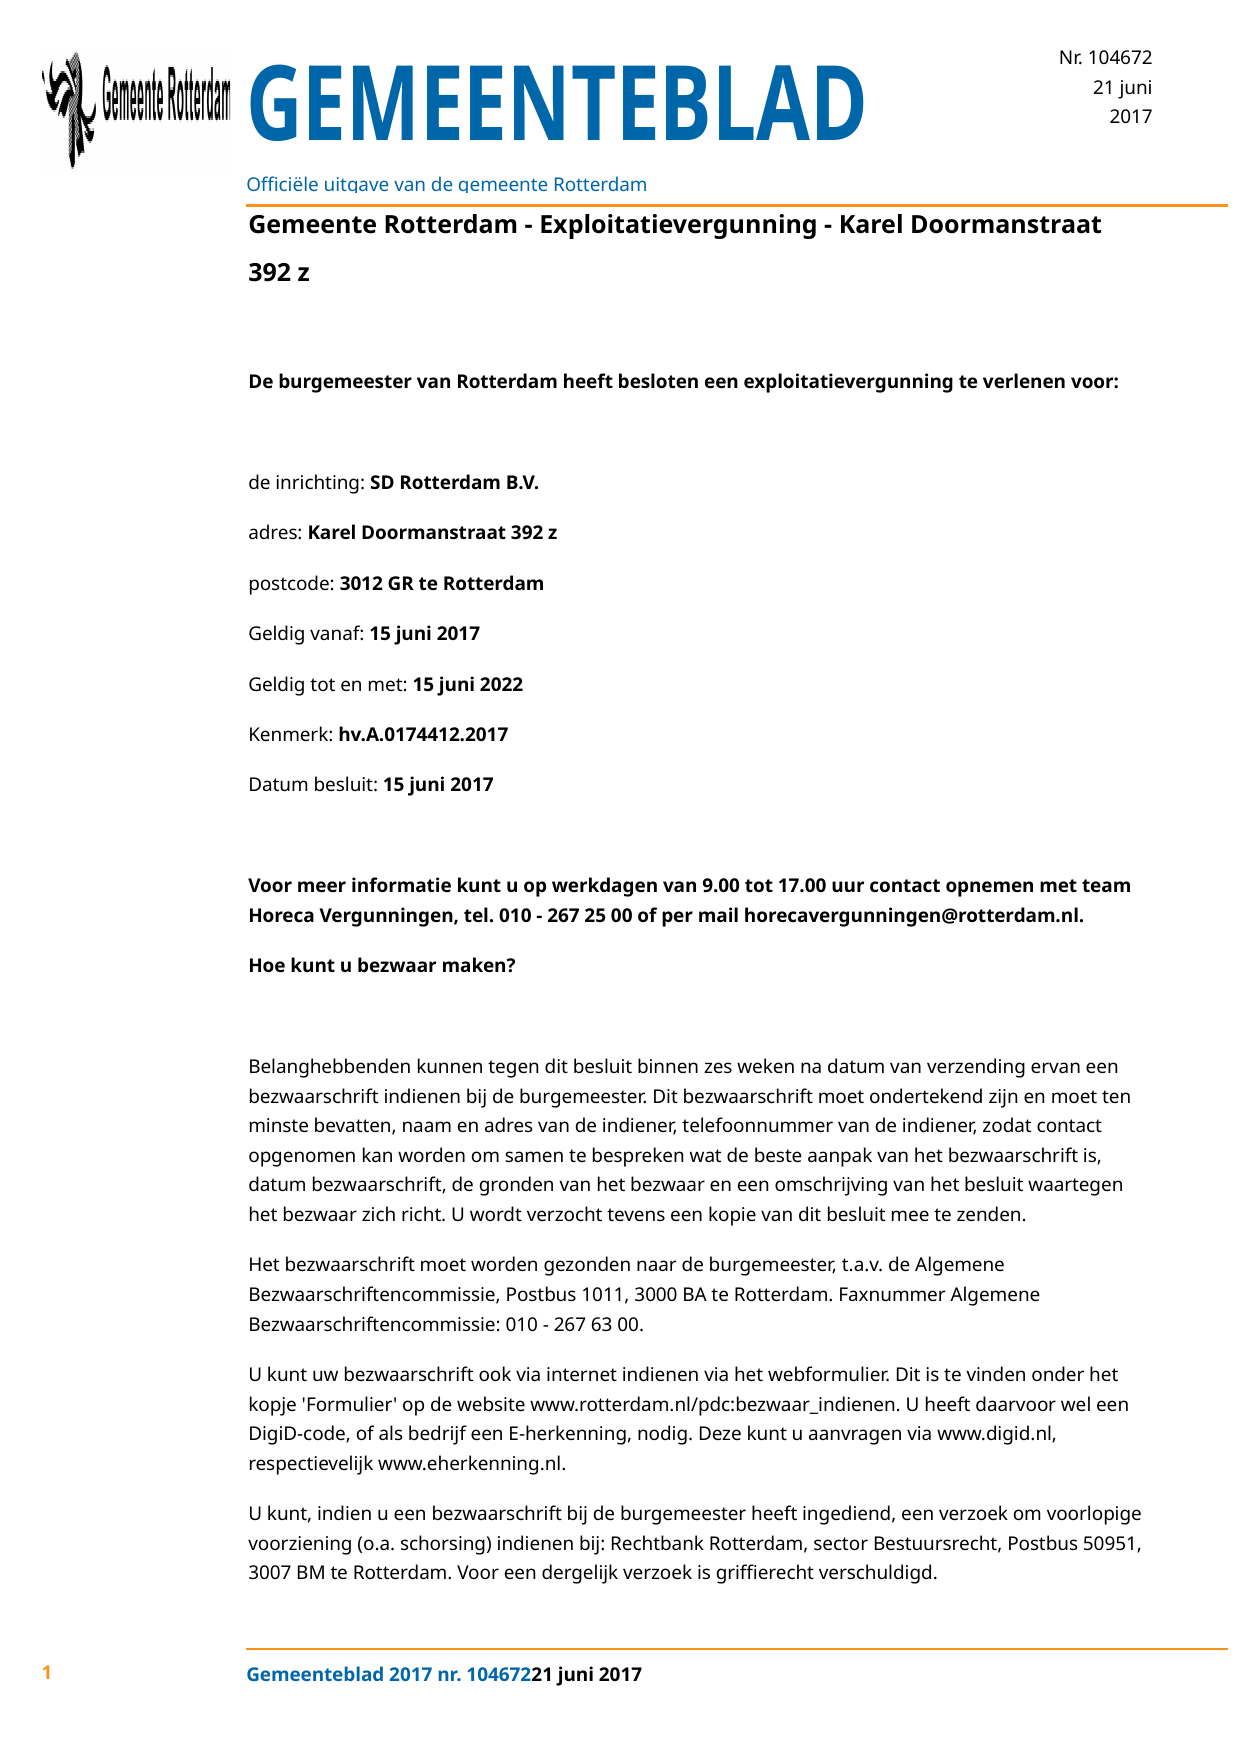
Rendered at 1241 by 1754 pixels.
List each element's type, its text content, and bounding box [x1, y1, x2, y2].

text de inrichting: SD Rotterdam B.V. [248, 469, 1152, 495]
text U kunt uw bezwaarschrift ook via internet indienen via het webformulier. Dit is te vinden onder het kopje 'Formulier' op de website www.rotterdam.nl/pdc:bezwaar_indienen. U heeft daarvoor wel een DigiD-code, of als bedrijf een E-herkenning, nodig. Deze kunt u aanvragen via www.digid.nl, respectievelijk www.eherkenning.nl. [248, 1361, 1152, 1476]
text Voor meer informatie kunt u op werkdagen van 9.00 tot 17.00 uur contact opnemen met team Horeca Vergunningen, tel. 010 - 267 25 00 of per mail horecavergunningen@rotterdam.nl. [248, 872, 1152, 928]
text U kunt, indien u een bezwaarschrift bij de burgemeester heeft ingediend, een verzoek om voorlopige voorziening (o.a. schorsing) indienen bij: Rechtbank Rotterdam, sector Bestuursrecht, Postbus 50951, 3007 BM te Rotterdam. Voor een dergelijk verzoek is griffierecht verschuldigd. [248, 1500, 1152, 1585]
text postcode: 3012 GR te Rotterdam [248, 570, 1152, 596]
picture [41, 47, 231, 172]
text adres: Karel Doormanstraat 392 z [248, 519, 1152, 545]
text Belanghebbenden kunnen tegen dit besluit binnen zes weken na datum van verzending ervan een bezwaarschrift indienen bij de burgemeester. Dit bezwaarschrift moet ondertekend zijn en moet ten minste bevatten, naam en adres van de indiener, telefoonnummer van de indiener, zodat contact opgenomen kan worden om samen te bespreken wat de beste aanpak van het bezwaarschrift is, datum bezwaarschrift, de gronden van het bezwaar en een omschrijving van het besluit waartegen het bezwaar zich richt. U wordt verzocht tevens een kopie van dit besluit mee te zenden. [248, 1053, 1152, 1227]
text De burgemeester van Rotterdam heeft besloten een exploitatievergunning te verlenen voor: [248, 368, 1152, 394]
text Geldig tot en met: 15 juni 2022 [248, 671, 1152, 697]
text Gemeente Rotterdam - Exploitatievergunning - Karel Doormanstraat 392 z [248, 207, 1152, 288]
text Geldig vanaf: 15 juni 2017 [248, 620, 1152, 646]
text Het bezwaarschrift moet worden gezonden naar de burgemeester, t.a.v. de Algemene Bezwaarschriftencommissie, Postbus 1011, 3000 BA te Rotterdam. Faxnummer Algemene Bezwaarschriftencommissie: 010 - 267 63 00. [248, 1252, 1152, 1337]
text Kenmerk: hv.A.0174412.2017 [248, 721, 1152, 747]
text Hoe kunt u bezwaar maken? [248, 952, 1152, 978]
text Datum besluit: 15 juni 2017 [248, 772, 1152, 797]
